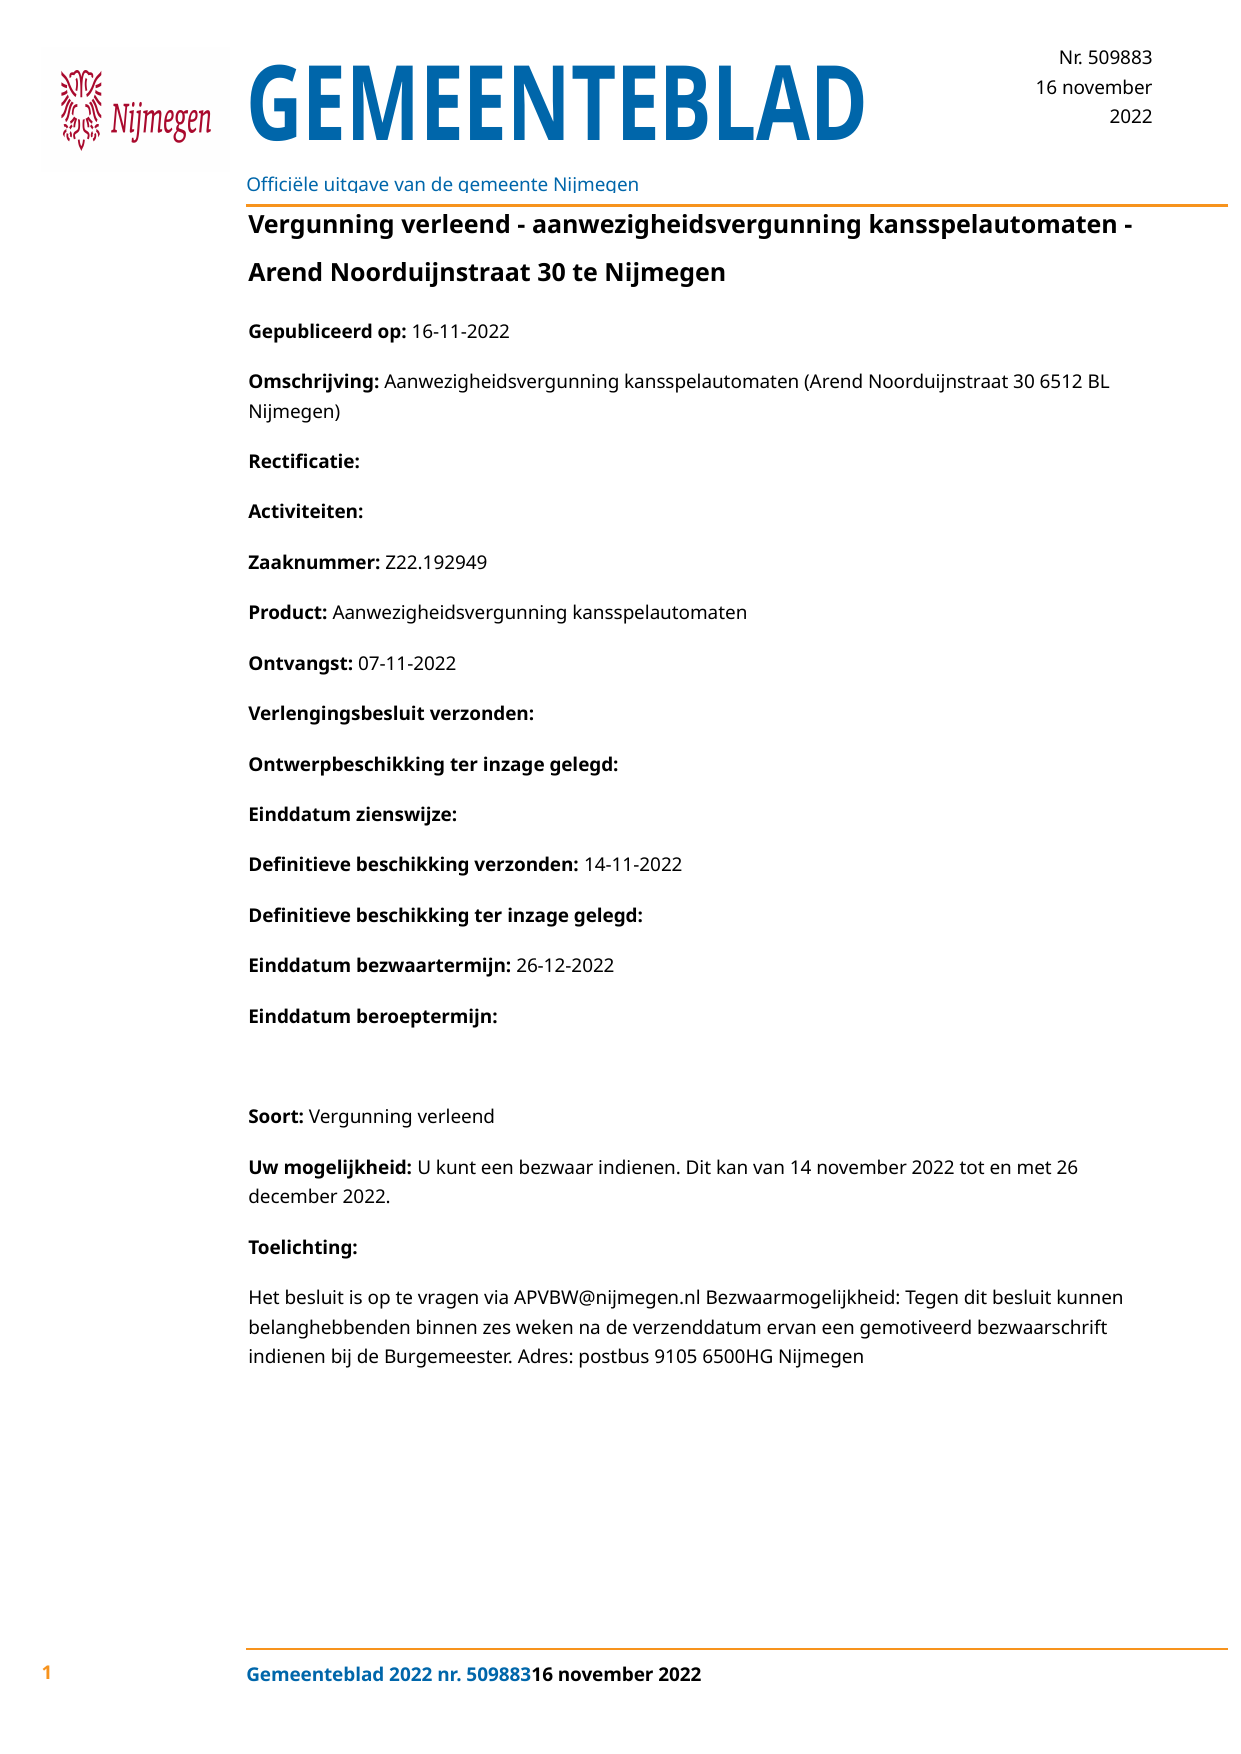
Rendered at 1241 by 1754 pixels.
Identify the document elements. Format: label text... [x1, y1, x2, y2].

text Einddatum bezwaartermijn: 26-12-2022 [248, 952, 1152, 978]
text Rectificatie: [248, 448, 1152, 474]
text Het besluit is op te vragen via APVBW@nijmegen.nl Bezwaarmogelijkheid: Tegen dit besluit kunnen belanghebbenden binnen zes weken na de verzenddatum ervan een gemotiveerd bezwaarschrift indienen bij de Burgemeester. Adres: postbus 9105 6500HG Nijmegen [248, 1284, 1152, 1369]
text Definitieve beschikking verzonden: 14-11-2022 [248, 852, 1152, 877]
text Gepubliceerd op: 16-11-2022 [248, 318, 1152, 344]
text Product: Aanwezigheidsvergunning kansspelautomaten [248, 599, 1152, 625]
text Omschrijving: Aanwezigheidsvergunning kansspelautomaten (Arend Noorduijnstraat 30 6512 BL Nijmegen) [248, 368, 1152, 424]
text Soort: Vergunning verleend [248, 1104, 1152, 1129]
text Vergunning verleend - aanwezigheidsvergunning kansspelautomaten - Arend Noorduijnstraat 30 te Nijmegen [248, 207, 1152, 288]
text Verlengingsbesluit verzonden: [248, 700, 1152, 726]
text Ontvangst: 07-11-2022 [248, 650, 1152, 676]
text Einddatum zienswijze: [248, 801, 1152, 827]
text Uw mogelijkheid: U kunt een bezwaar indienen. Dit kan van 14 november 2022 tot en met 26 december 2022. [248, 1154, 1152, 1209]
text Zaaknummer: Z22.192949 [248, 549, 1152, 575]
text Activiteiten: [248, 499, 1152, 524]
text Toelichting: [248, 1234, 1152, 1260]
text Einddatum beroeptermijn: [248, 1003, 1152, 1029]
text Ontwerpbeschikking ter inzage gelegd: [248, 751, 1152, 777]
picture [41, 47, 231, 172]
text Definitieve beschikking ter inzage gelegd: [248, 902, 1152, 928]
